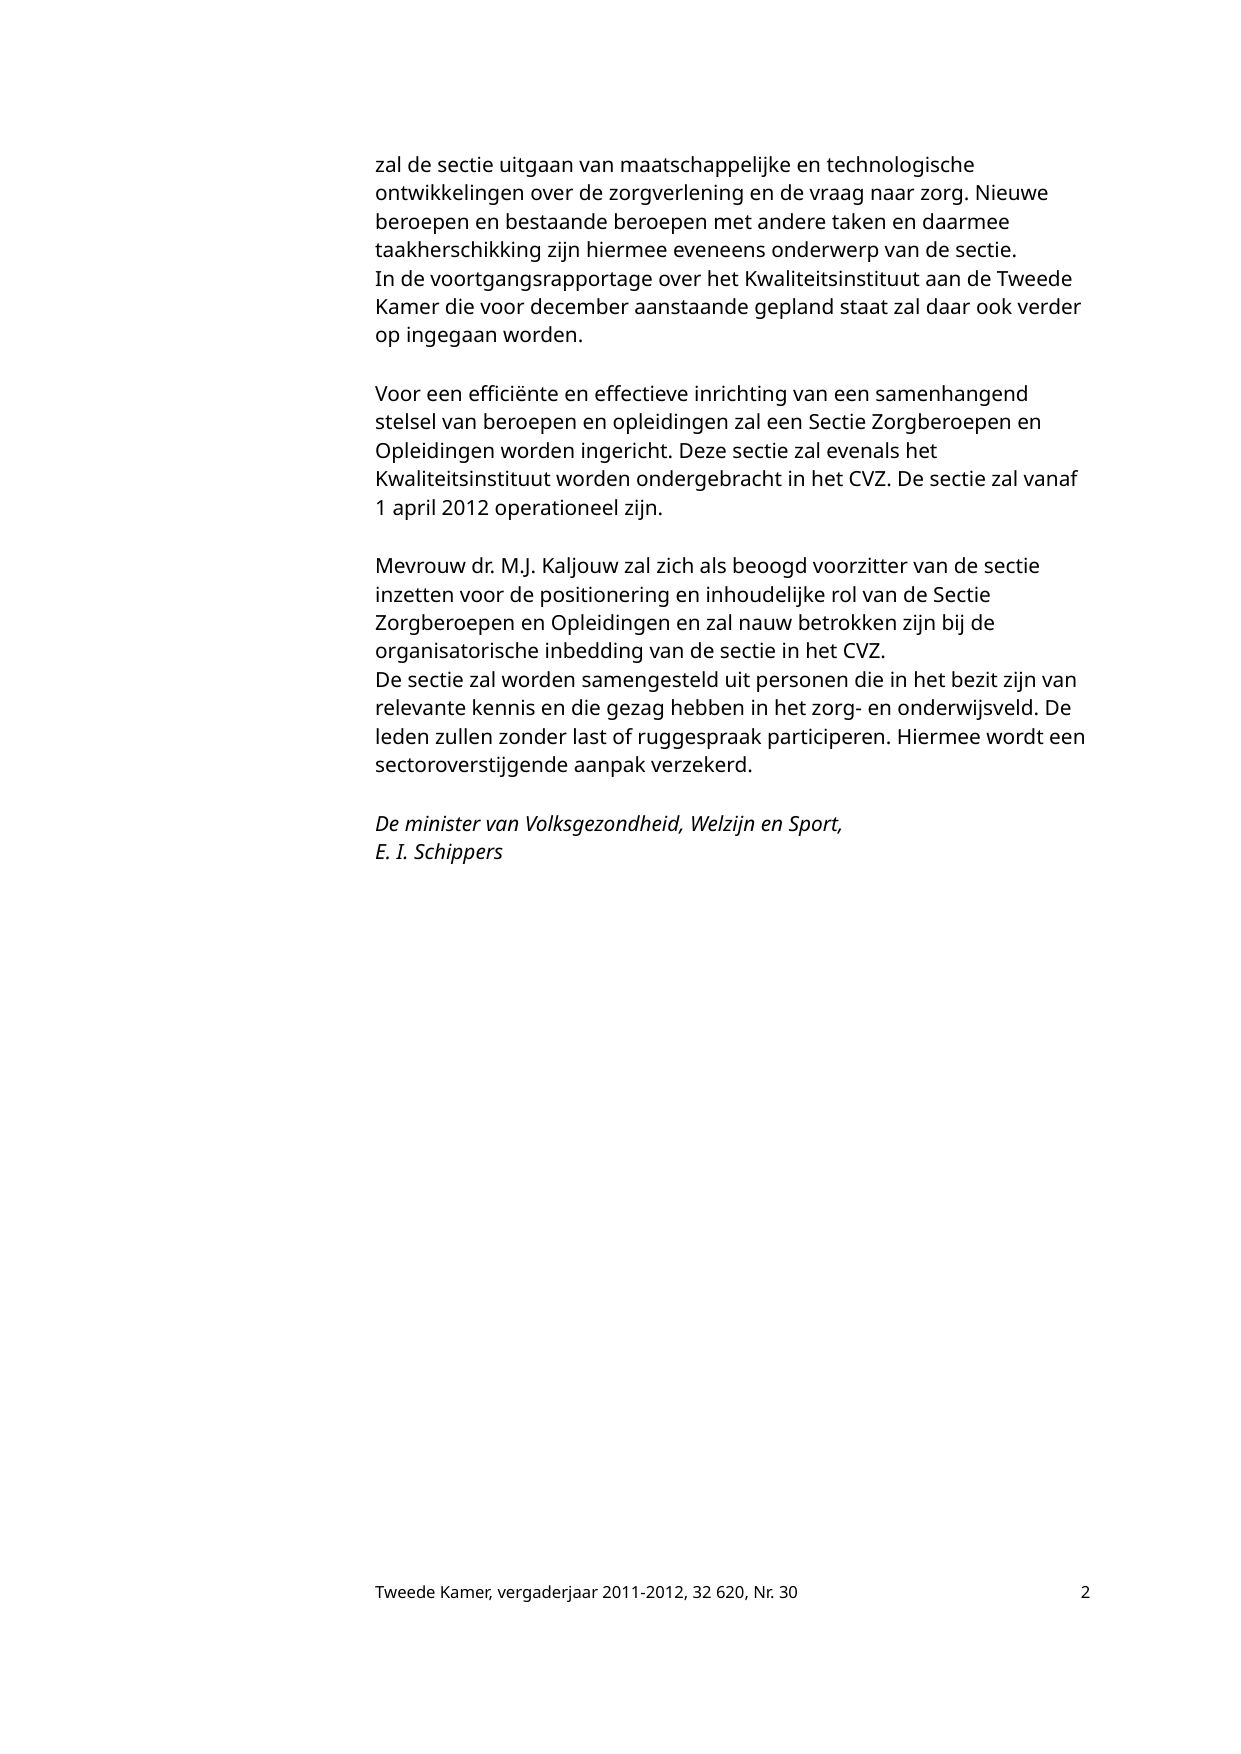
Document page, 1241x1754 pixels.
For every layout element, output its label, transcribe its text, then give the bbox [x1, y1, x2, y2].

text De sectie zal worden samengesteld uit personen die in het bezit zijn van relevante kennis en die gezag hebben in het zorg- en onderwijsveld. De leden zullen zonder last of ruggespraak participeren. Hiermee wordt een sectoroverstijgende aanpak verzekerd. [375, 665, 1090, 779]
text Mevrouw dr. M.J. Kaljouw zal zich als beoogd voorzitter van de sectie inzetten voor de positionering en inhoudelijke rol van de Sectie Zorgberoepen en Opleidingen en zal nauw betrokken zijn bij de organisatorische inbedding van de sectie in het CVZ. [375, 551, 1090, 665]
text De minister van Volksgezondheid, Welzijn en Sport, [375, 809, 1090, 837]
text zal de sectie uitgaan van maatschappelijke en technologische ontwikkelingen over de zorgverlening en de vraag naar zorg. Nieuwe beroepen en bestaande beroepen met andere taken en daarmee taakherschikking zijn hiermee eveneens onderwerp van de sectie. [375, 150, 1090, 264]
text In de voortgangsrapportage over het Kwaliteitsinstituut aan de Tweede Kamer die voor december aanstaande gepland staat zal daar ook verder op ingegaan worden. [375, 264, 1090, 349]
text Voor een efficiënte en effectieve inrichting van een samenhangend stelsel van beroepen en opleidingen zal een Sectie Zorgberoepen en Opleidingen worden ingericht. Deze sectie zal evenals het Kwaliteitsinstituut worden ondergebracht in het CVZ. De sectie zal vanaf 1 april 2012 operationeel zijn. [375, 379, 1090, 521]
text E. I. Schippers [375, 837, 1090, 866]
